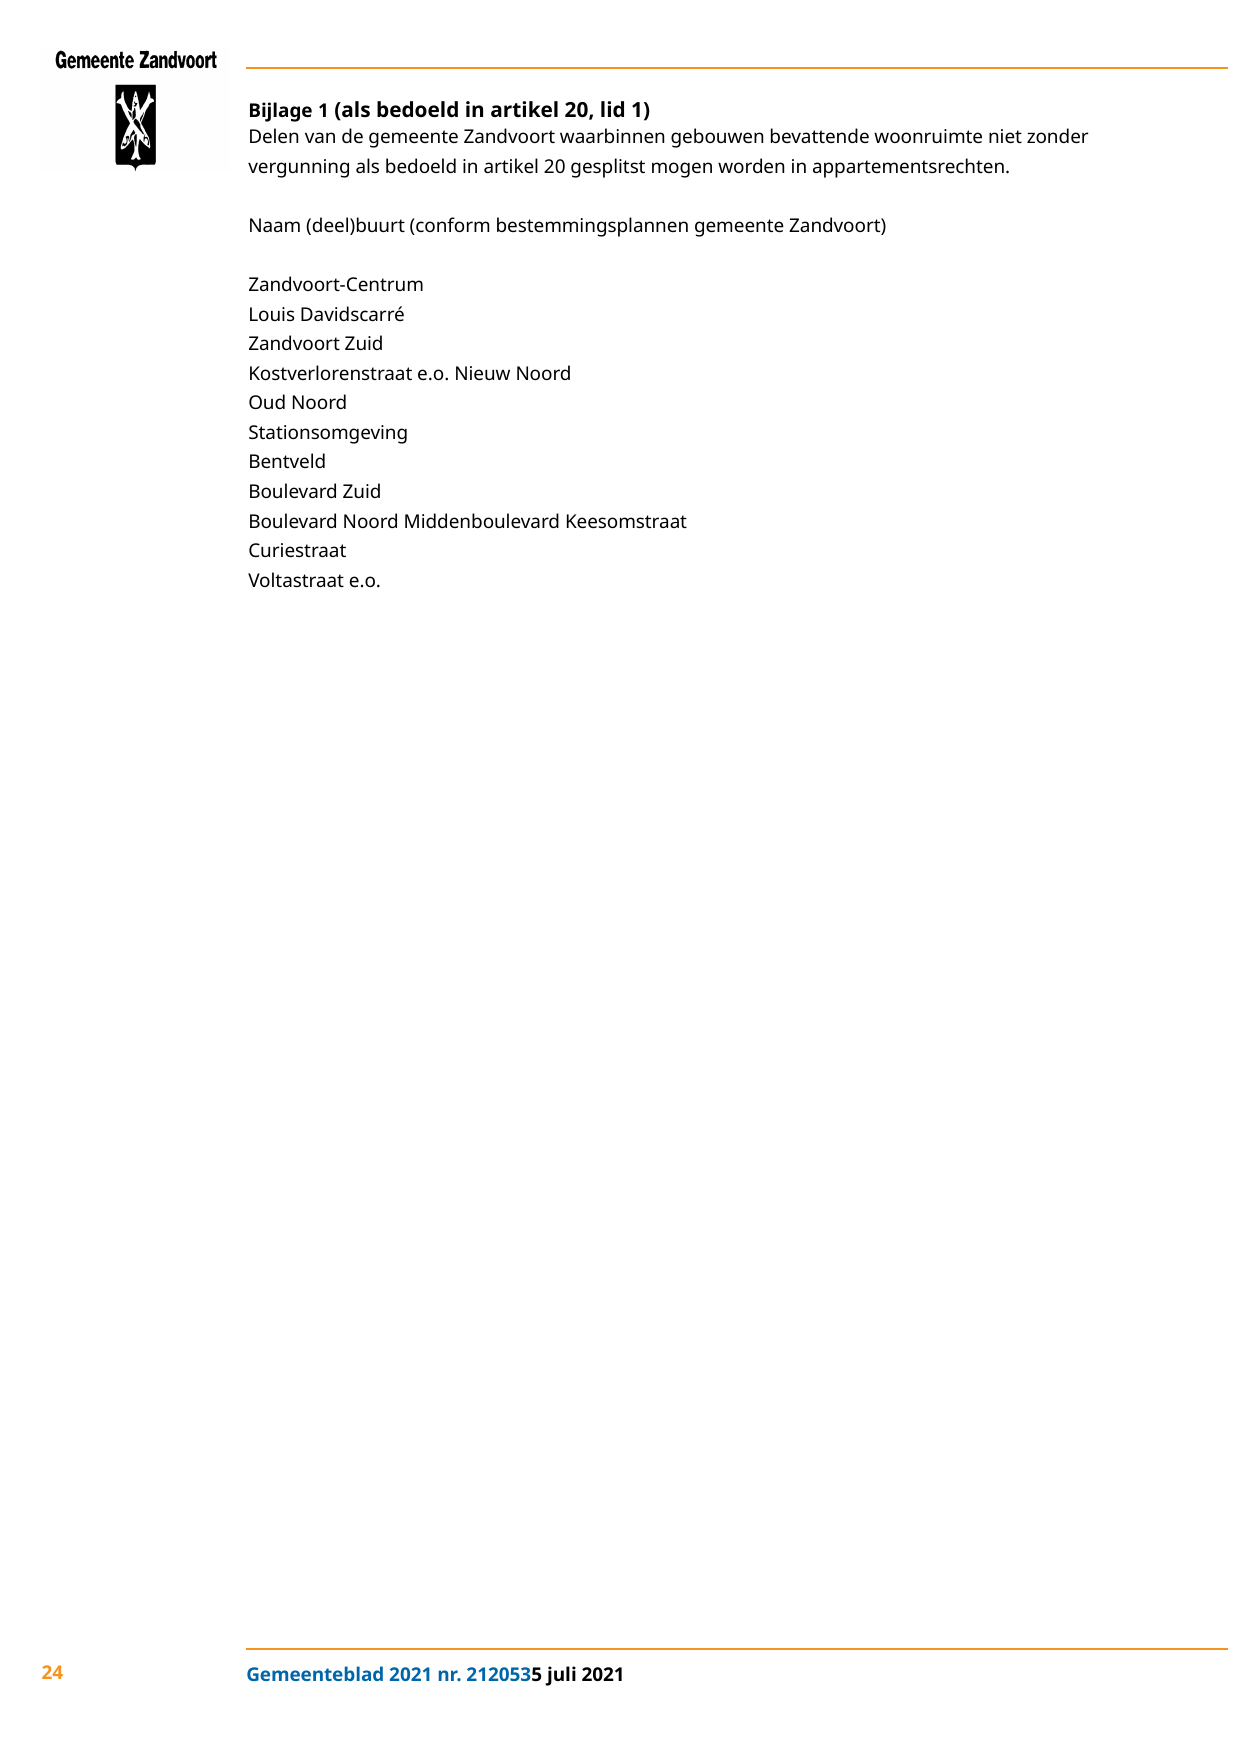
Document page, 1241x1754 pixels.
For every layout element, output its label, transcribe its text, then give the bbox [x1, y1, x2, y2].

text Delen van de gemeente Zandvoort waarbinnen gebouwen bevattende woonruimte niet zonder vergunning als bedoeld in artikel 20 gesplitst mogen worden in appartementsrechten. [248, 123, 1152, 179]
text Curiestraat [248, 537, 1152, 563]
text Louis Davidscarré [248, 301, 1152, 327]
text Boulevard Noord Middenboulevard Keesomstraat [248, 508, 1152, 534]
text Stationsomgeving [248, 419, 1152, 445]
text Boulevard Zuid [248, 478, 1152, 504]
text Oud Noord [248, 389, 1152, 415]
text Zandvoort Zuid [248, 330, 1152, 356]
picture [41, 47, 231, 172]
text Kostverlorenstraat e.o. Nieuw Noord [248, 360, 1152, 386]
text Voltastraat e.o. [248, 567, 1152, 593]
text Naam (deel)buurt (conform bestemmingsplannen gemeente Zandvoort) [248, 212, 1152, 238]
text Bijlage 1 (als bedoeld in artikel 20, lid 1) [248, 95, 1152, 123]
text Bentveld [248, 449, 1152, 474]
text Zandvoort-Centrum [248, 271, 1152, 297]
